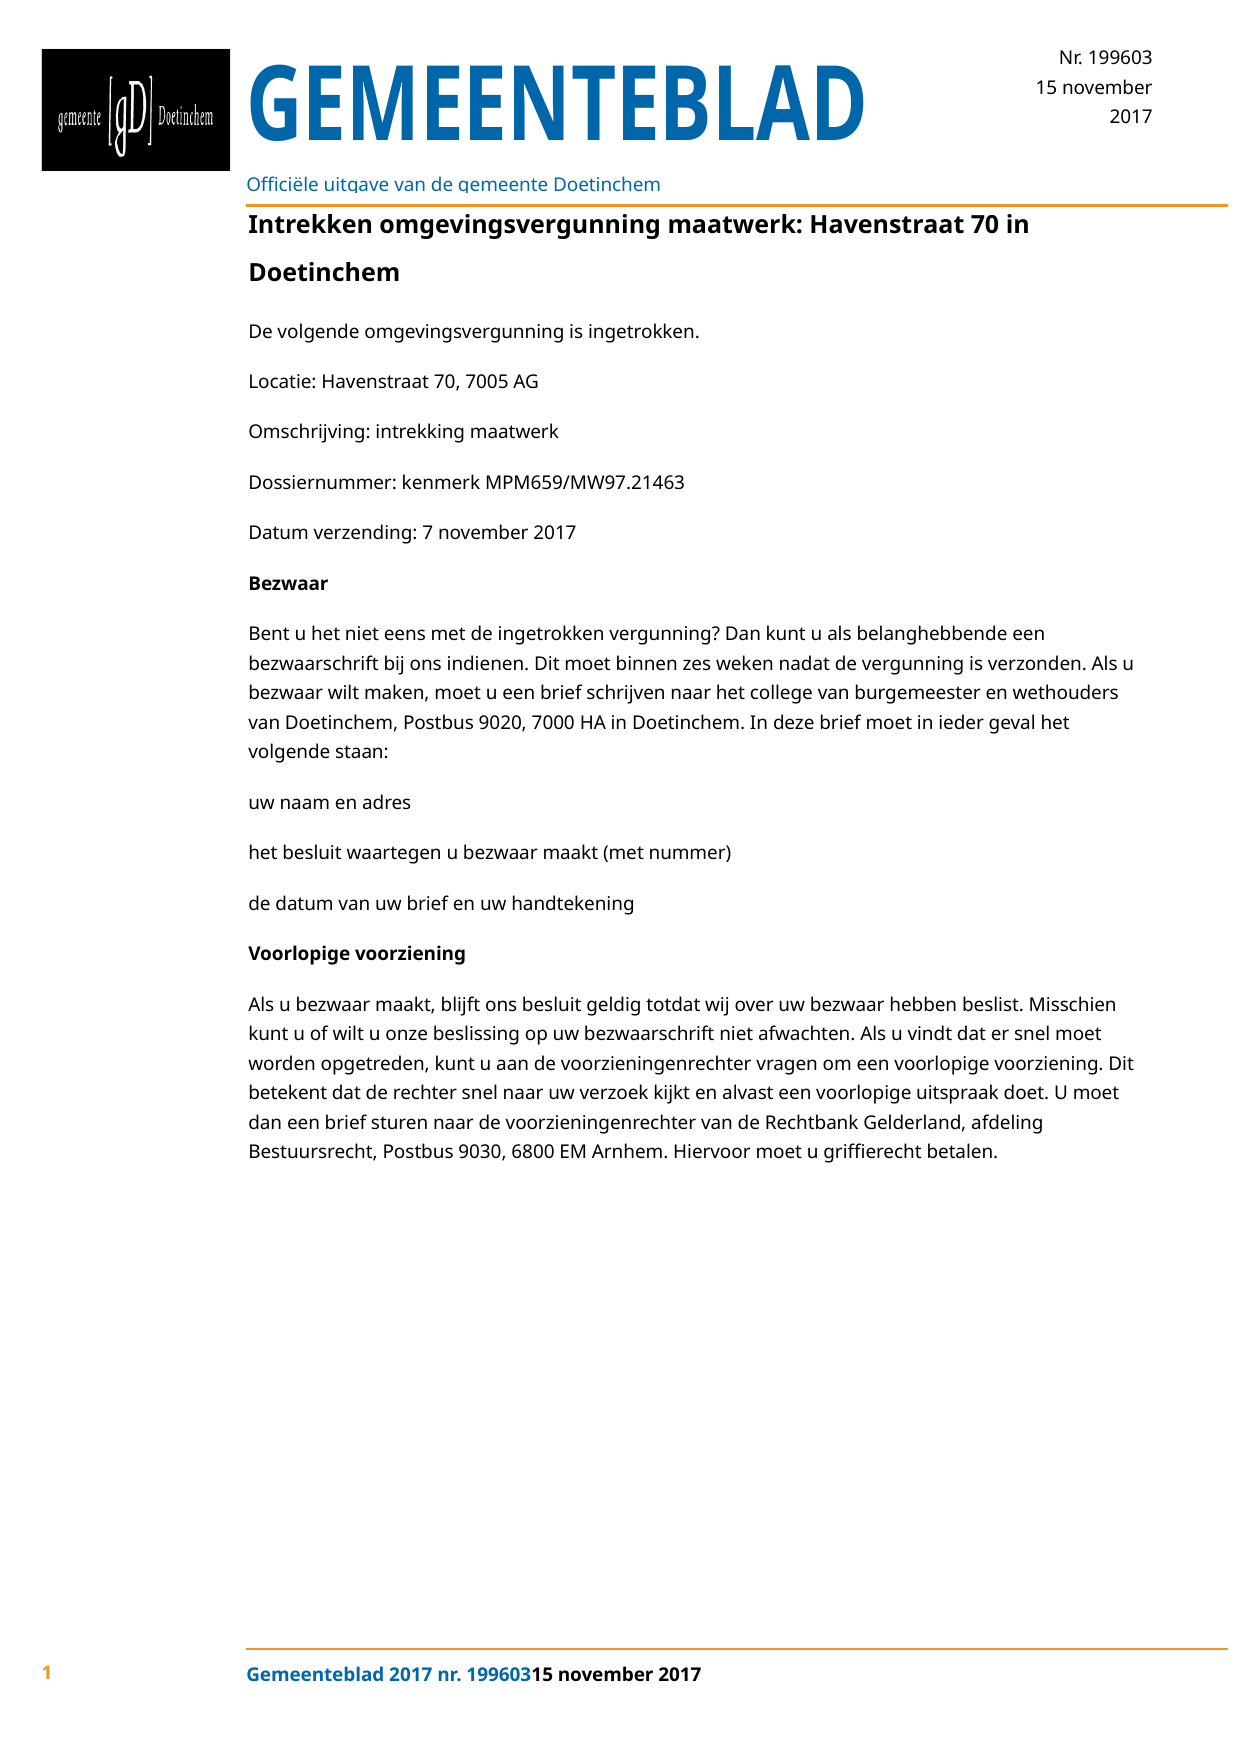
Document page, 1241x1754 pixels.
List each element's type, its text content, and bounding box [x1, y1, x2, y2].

text Bezwaar [248, 570, 1152, 596]
text Intrekken omgevingsvergunning maatwerk: Havenstraat 70 in Doetinchem [248, 207, 1152, 288]
text Dossiernummer: kenmerk MPM659/MW97.21463 [248, 469, 1152, 495]
text Als u bezwaar maakt, blijft ons besluit geldig totdat wij over uw bezwaar hebben beslist. Misschien kunt u of wilt u onze beslissing op uw bezwaarschrift niet afwachten. Als u vindt dat er snel moet worden opgetreden, kunt u aan de voorzieningenrechter vragen om een voorlopige voorziening. Dit betekent dat de rechter snel naar uw verzoek kijkt en alvast een voorlopige uitspraak doet. U moet dan een brief sturen naar de voorzieningenrechter van de Rechtbank Gelderland, afdeling Bestuursrecht, Postbus 9030, 6800 EM Arnhem. Hiervoor moet u griffierecht betalen. [248, 991, 1152, 1164]
text uw naam en adres [248, 789, 1152, 815]
picture [41, 47, 231, 172]
text het besluit waartegen u bezwaar maakt (met nummer) [248, 839, 1152, 865]
text Omschrijving: intrekking maatwerk [248, 419, 1152, 444]
text Voorlopige voorziening [248, 940, 1152, 966]
text Locatie: Havenstraat 70, 7005 AG [248, 368, 1152, 394]
text Datum verzending: 7 november 2017 [248, 519, 1152, 545]
text Bent u het niet eens met de ingetrokken vergunning? Dan kunt u als belanghebbende een bezwaarschrift bij ons indienen. Dit moet binnen zes weken nadat de vergunning is verzonden. Als u bezwaar wilt maken, moet u een brief schrijven naar het college van burgemeester en wethouders van Doetinchem, Postbus 9020, 7000 HA in Doetinchem. In deze brief moet in ieder geval het volgende staan: [248, 620, 1152, 764]
text de datum van uw brief en uw handtekening [248, 890, 1152, 916]
text De volgende omgevingsvergunning is ingetrokken. [248, 318, 1152, 344]
